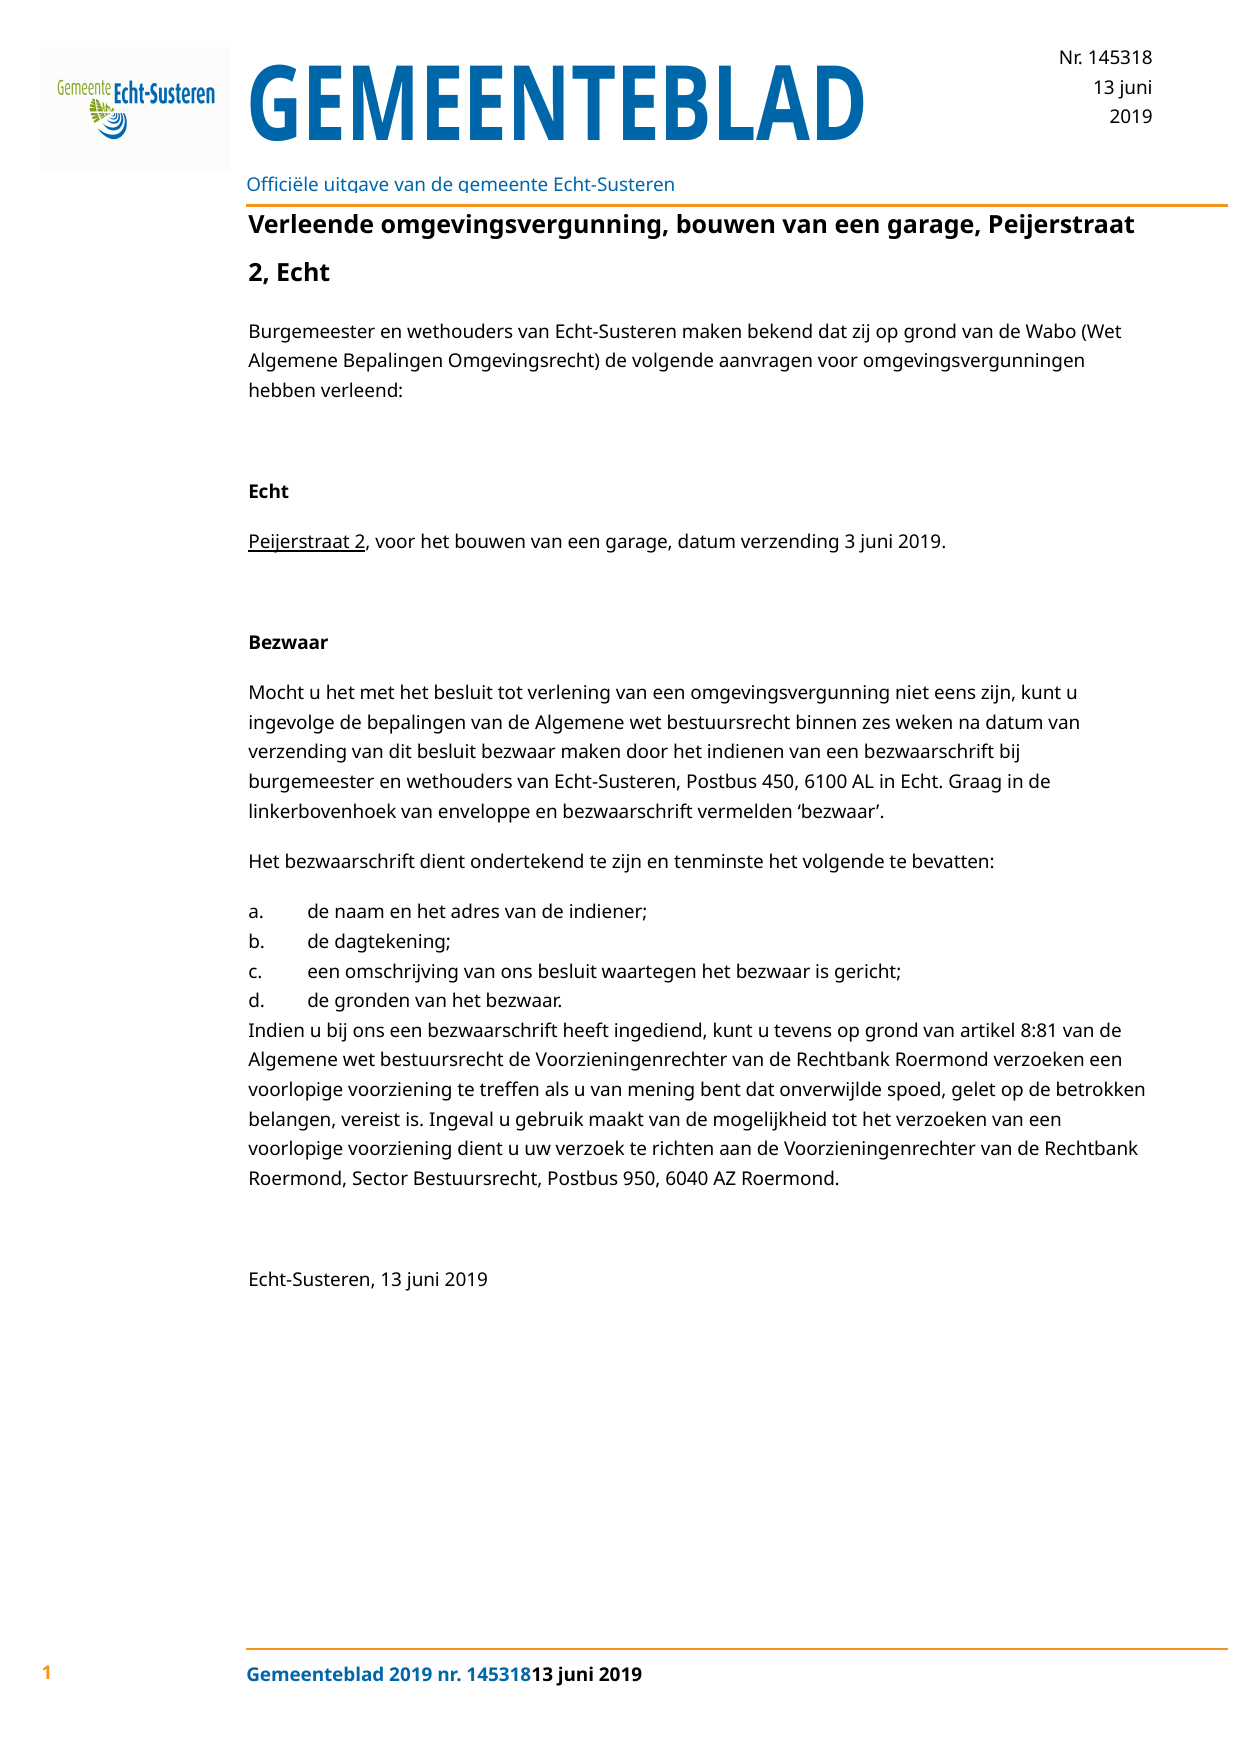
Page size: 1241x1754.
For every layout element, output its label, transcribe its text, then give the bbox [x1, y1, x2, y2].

text Echt [248, 478, 1152, 504]
text Echt-Susteren, 13 juni 2019 [248, 1266, 1152, 1292]
text Bezwaar [248, 629, 1152, 655]
list de naam en het adres van de indiener; [248, 899, 1152, 924]
text Indien u bij ons een bezwaarschrift heeft ingediend, kunt u tevens op grond van artikel 8:81 van de Algemene wet bestuursrecht de Voorzieningenrechter van de Rechtbank Roermond verzoeken een voorlopige voorziening te treffen als u van mening bent dat onverwijlde spoed, gelet op de betrokken belangen, vereist is. Ingeval u gebruik maakt van de mogelijkheid tot het verzoeken van een voorlopige voorziening dient u uw verzoek te richten aan de Voorzieningenrechter van de Rechtbank Roermond, Sector Bestuursrecht, Postbus 950, 6040 AZ Roermond. [248, 1017, 1152, 1191]
text Peijerstraat 2, voor het bouwen van een garage, datum verzending 3 juni 2019. [248, 528, 1152, 554]
text Het bezwaarschrift dient ondertekend te zijn en tenminste het volgende te bevatten: [248, 848, 1152, 874]
text Verleende omgevingsvergunning, bouwen van een garage, Peijerstraat 2, Echt [248, 207, 1152, 288]
text Burgemeester en wethouders van Echt-Susteren maken bekend dat zij op grond van de Wabo (Wet Algemene Bepalingen Omgevingsrecht) de volgende aanvragen voor omgevingsvergunningen hebben verleend: [248, 318, 1152, 403]
text Mocht u het met het besluit tot verlening van een omgevingsvergunning niet eens zijn, kunt u ingevolge de bepalingen van de Algemene wet bestuursrecht binnen zes weken na datum van verzending van dit besluit bezwaar maken door het indienen van een bezwaarschrift bij burgemeester en wethouders van Echt-Susteren, Postbus 450, 6100 AL in Echt. Graag in de linkerbovenhoek van enveloppe en bezwaarschrift vermelden ‘bezwaar’. [248, 679, 1152, 824]
list de dagtekening; [248, 928, 1152, 954]
picture [41, 47, 231, 172]
list de gronden van het bezwaar. [248, 987, 1152, 1013]
list een omschrijving van ons besluit waartegen het bezwaar is gericht; [248, 958, 1152, 984]
